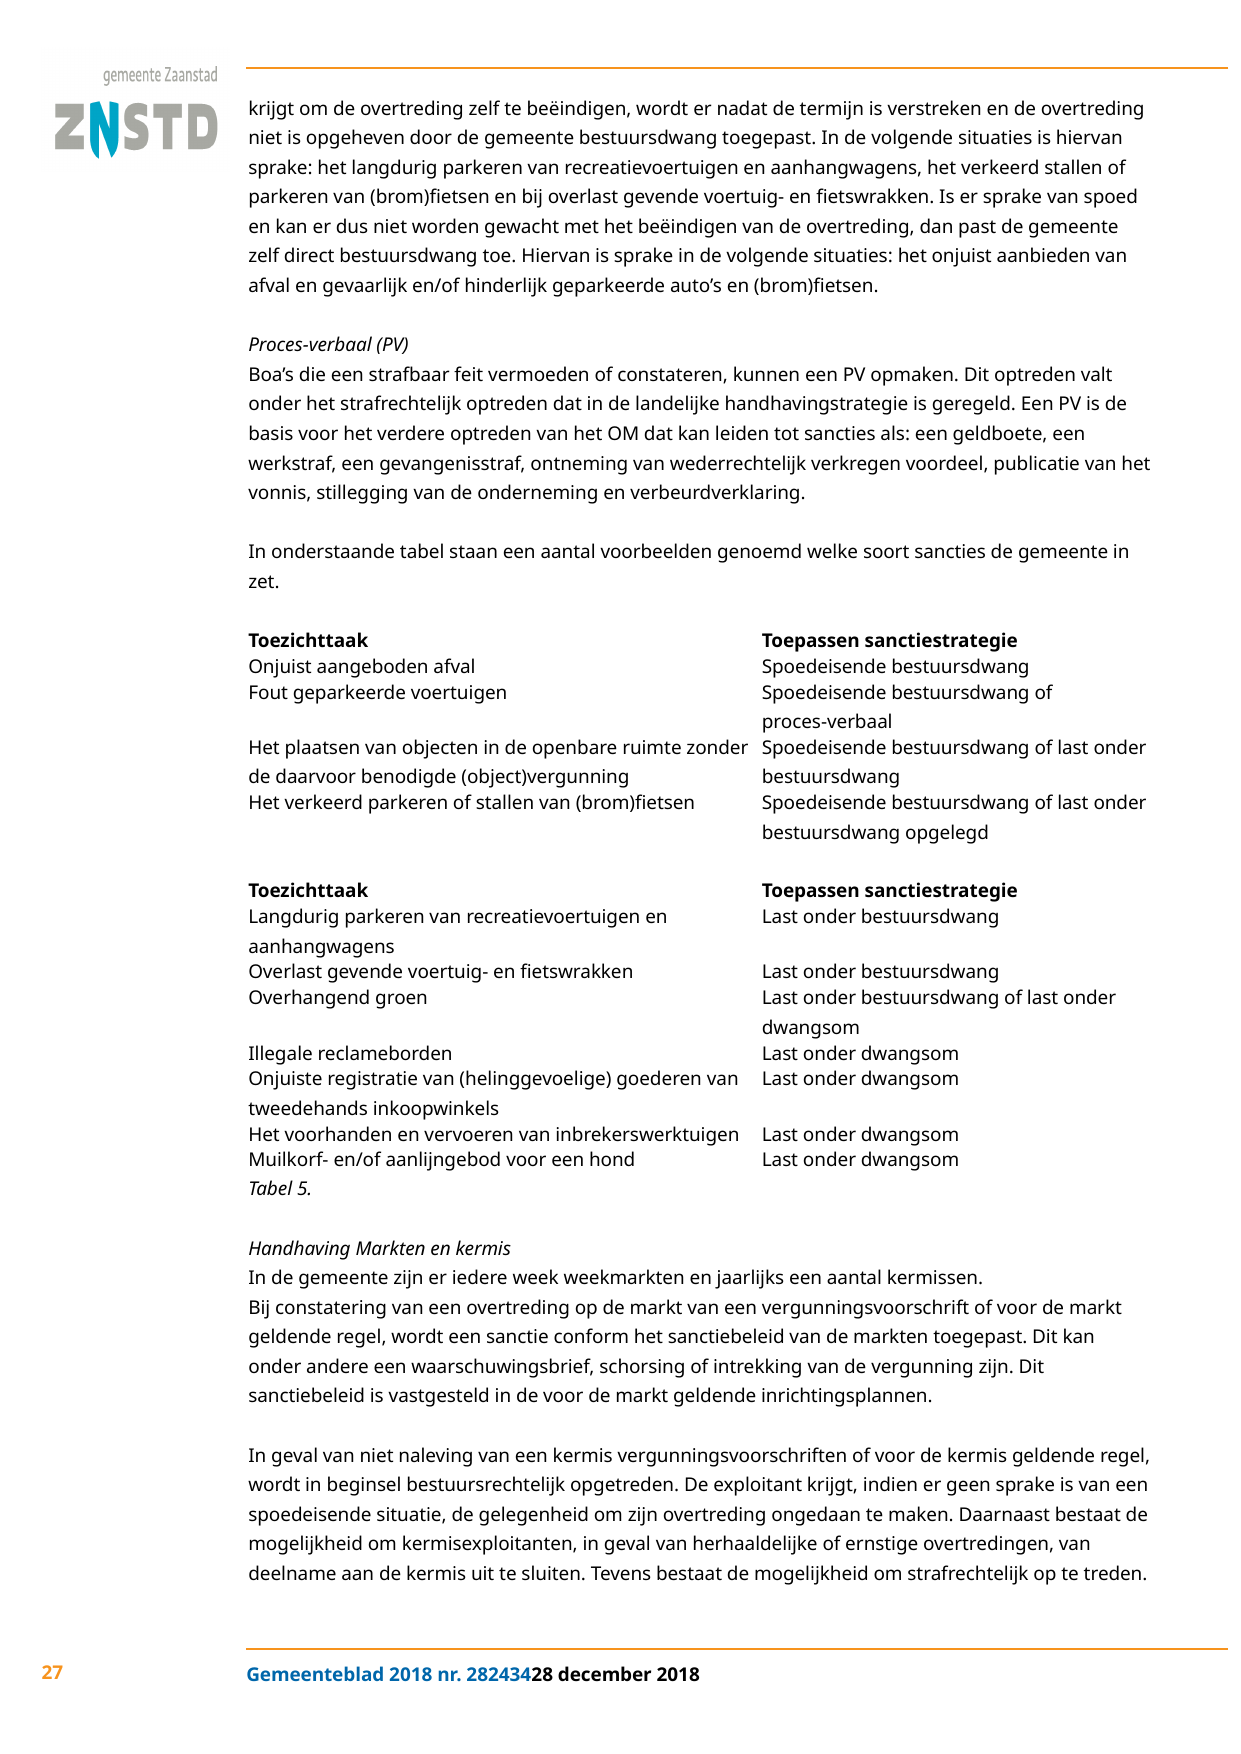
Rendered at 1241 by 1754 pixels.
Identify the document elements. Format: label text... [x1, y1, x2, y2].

table_cell Spoedeisende bestuursdwang [762, 653, 1152, 679]
table_cell Last onder bestuursdwang [762, 959, 1152, 984]
table_header Toepassen sanctiestrategie [762, 878, 1152, 903]
table_cell Het plaatsen van objecten in de openbare ruimte zonder de daarvoor benodigde (object)vergunning [248, 734, 762, 789]
table_cell Het verkeerd parkeren of stallen van (brom)fietsen [248, 790, 762, 845]
table_cell Last onder bestuursdwang [762, 904, 1152, 959]
text krijgt om de overtreding zelf te beëindigen, wordt er nadat de termijn is verstreken en de overtreding niet is opgeheven door de gemeente bestuursdwang toegepast. In de volgende situaties is hiervan sprake: het langdurig parkeren van recreatievoertuigen en aanhangwagens, het verkeerd stallen of parkeren van (brom)fietsen en bij overlast gevende voertuig- en fietswrakken. Is er sprake van spoed en kan er dus niet worden gewacht met het beëindigen van de overtreding, dan past de gemeente zelf direct bestuursdwang toe. Hiervan is sprake in de volgende situaties: het onjuist aanbieden van afval en gevaarlijk en/of hinderlijk geparkeerde auto’s en (brom)fietsen. [248, 95, 1152, 298]
table_cell Last onder dwangsom [762, 1121, 1152, 1147]
text Bij constatering van een overtreding op de markt van een vergunningsvoorschrift of voor de markt geldende regel, wordt een sanctie conform het sanctiebeleid van de markten toegepast. Dit kan onder andere een waarschuwingsbrief, schorsing of intrekking van de vergunning zijn. Dit sanctiebeleid is vastgesteld in de voor de markt geldende inrichtingsplannen. [248, 1294, 1152, 1408]
text In geval van niet naleving van een kermis vergunningsvoorschriften of voor de kermis geldende regel, wordt in beginsel bestuursrechtelijk opgetreden. De exploitant krijgt, indien er geen sprake is van een spoedeisende situatie, de gelegenheid om zijn overtreding ongedaan te maken. Daarnaast bestaat de mogelijkheid om kermisexploitanten, in geval van herhaaldelijke of ernstige overtredingen, van deelname aan de kermis uit te sluiten. Tevens bestaat de mogelijkheid om strafrechtelijk op te treden. [248, 1442, 1152, 1586]
table_cell Last onder dwangsom [762, 1040, 1152, 1066]
table_cell Spoedeisende bestuursdwang of last onder bestuursdwang opgelegd [762, 790, 1152, 845]
table_cell Spoedeisende bestuursdwang of proces-verbaal [762, 679, 1152, 734]
table_cell Overlast gevende voertuig- en fietswrakken [248, 959, 762, 984]
table_cell Het voorhanden en vervoeren van inbrekerswerktuigen [248, 1121, 762, 1147]
table_cell Last onder bestuursdwang of last onder dwangsom [762, 985, 1152, 1040]
table_header Toepassen sanctiestrategie [762, 628, 1152, 653]
table_cell Last onder dwangsom [762, 1147, 1152, 1172]
text In de gemeente zijn er iedere week weekmarkten en jaarlijks een aantal kermissen. [248, 1264, 1152, 1290]
table_cell Onjuiste registratie van (helinggevoelige) goederen van tweedehands inkoopwinkels [248, 1066, 762, 1121]
table_cell Spoedeisende bestuursdwang of last onder bestuursdwang [762, 734, 1152, 789]
table_cell Illegale reclameborden [248, 1040, 762, 1066]
table_cell Langdurig parkeren van recreatievoertuigen en aanhangwagens [248, 904, 762, 959]
text Tabel 5. [248, 1176, 1152, 1201]
table_header Toezichttaak [248, 628, 762, 653]
table_cell Overhangend groen [248, 985, 762, 1040]
text Proces-verbaal (PV) [248, 331, 1152, 357]
text In onderstaande tabel staan een aantal voorbeelden genoemd welke soort sancties de gemeente in zet. [248, 538, 1152, 594]
text Handhaving Markten en kermis [248, 1235, 1152, 1260]
table_cell Last onder dwangsom [762, 1066, 1152, 1121]
table_header Toezichttaak [248, 878, 762, 903]
picture [41, 47, 231, 172]
text Boa’s die een strafbaar feit vermoeden of constateren, kunnen een PV opmaken. Dit optreden valt onder het strafrechtelijk optreden dat in de landelijke handhavingstrategie is geregeld. Een PV is de basis voor het verdere optreden van het OM dat kan leiden tot sancties als: een geldboete, een werkstraf, een gevangenisstraf, ontneming van wederrechtelijk verkregen voordeel, publicatie van het vonnis, stillegging van de onderneming en verbeurdverklaring. [248, 361, 1152, 505]
table_cell Onjuist aangeboden afval [248, 653, 762, 679]
table_cell Muilkorf- en/of aanlijngebod voor een hond [248, 1147, 762, 1172]
table_cell Fout geparkeerde voertuigen [248, 679, 762, 734]
